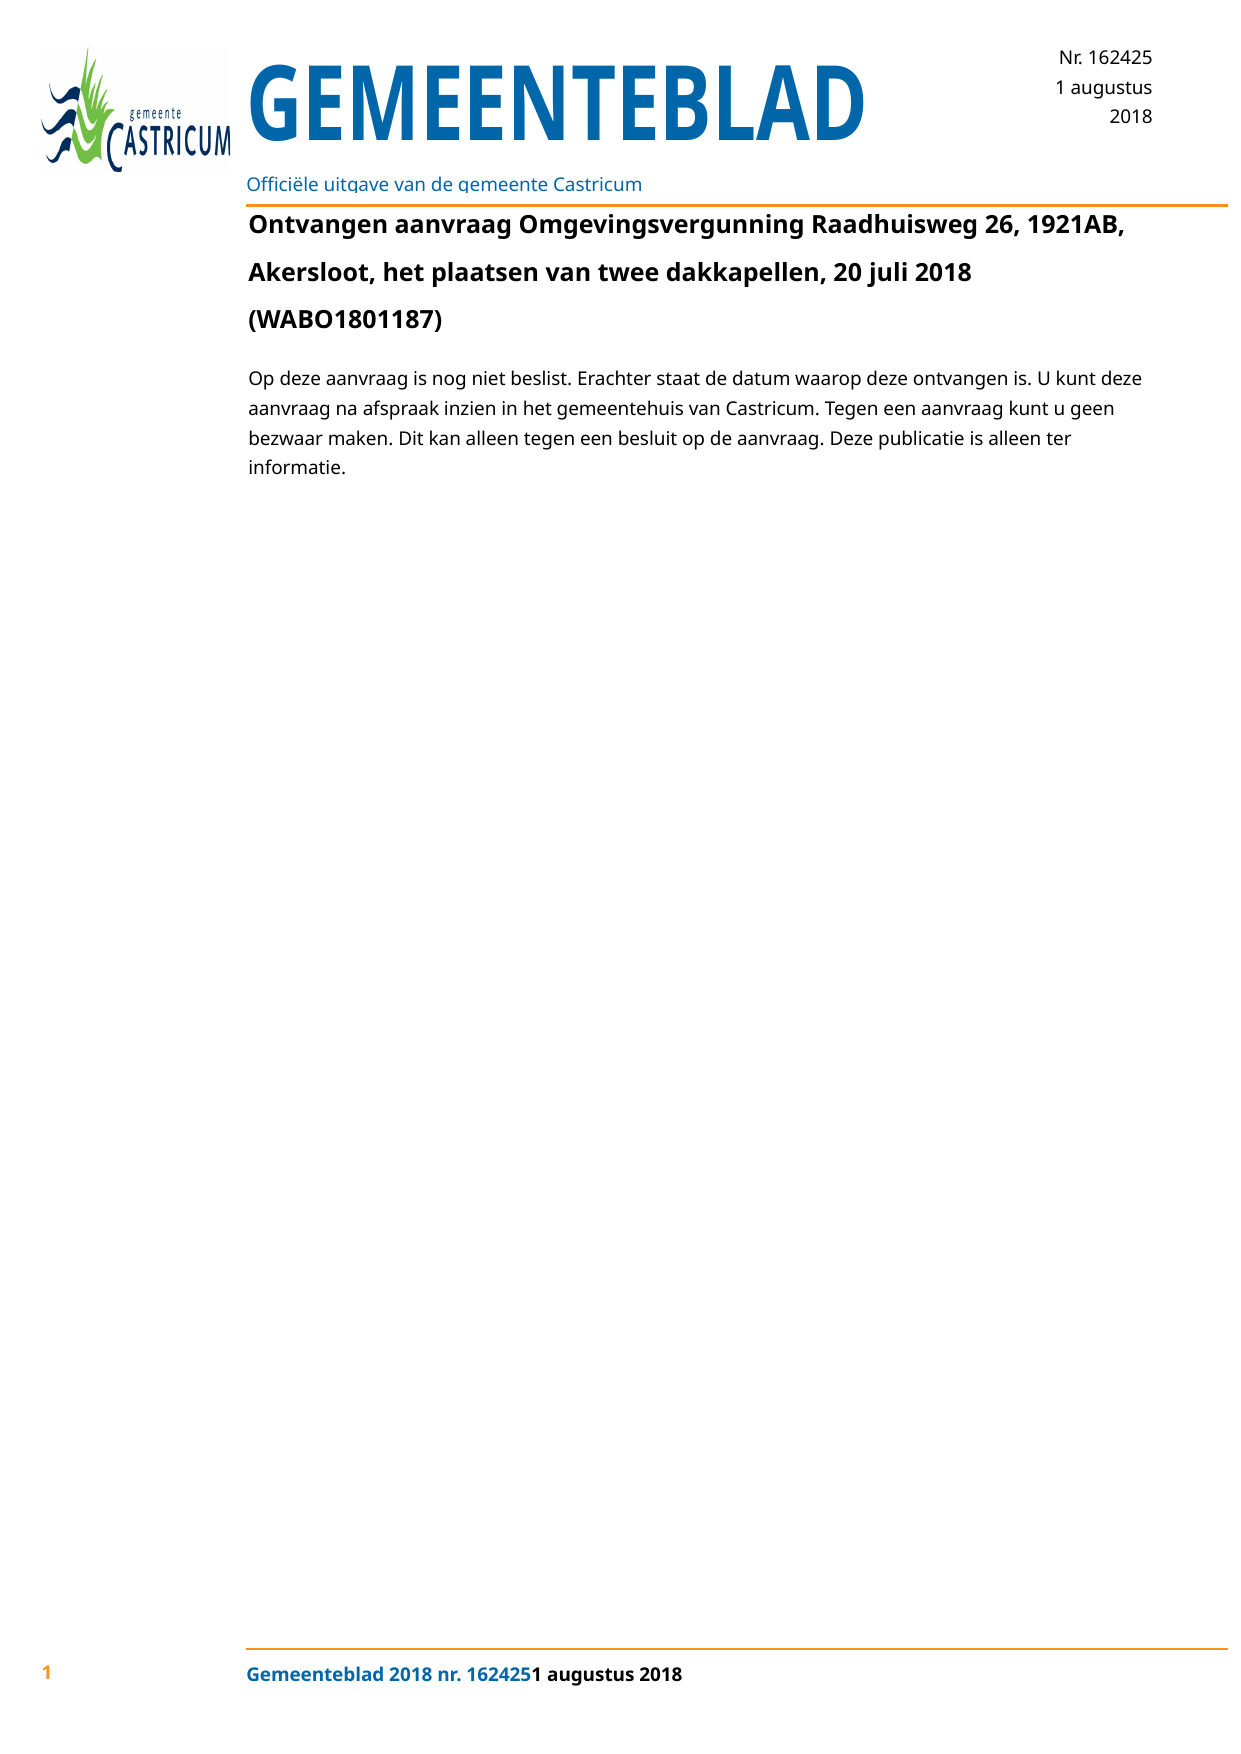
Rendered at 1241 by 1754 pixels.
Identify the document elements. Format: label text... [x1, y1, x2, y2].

picture [41, 47, 231, 172]
text Ontvangen aanvraag Omgevingsvergunning Raadhuisweg 26, 1921AB, Akersloot, het plaatsen van twee dakkapellen, 20 juli 2018 (WABO1801187) [248, 207, 1152, 336]
text Op deze aanvraag is nog niet beslist. Erachter staat de datum waarop deze ontvangen is. U kunt deze aanvraag na afspraak inzien in het gemeentehuis van Castricum. Tegen een aanvraag kunt u geen bezwaar maken. Dit kan alleen tegen een besluit op de aanvraag. Deze publicatie is alleen ter informatie. [248, 366, 1152, 480]
